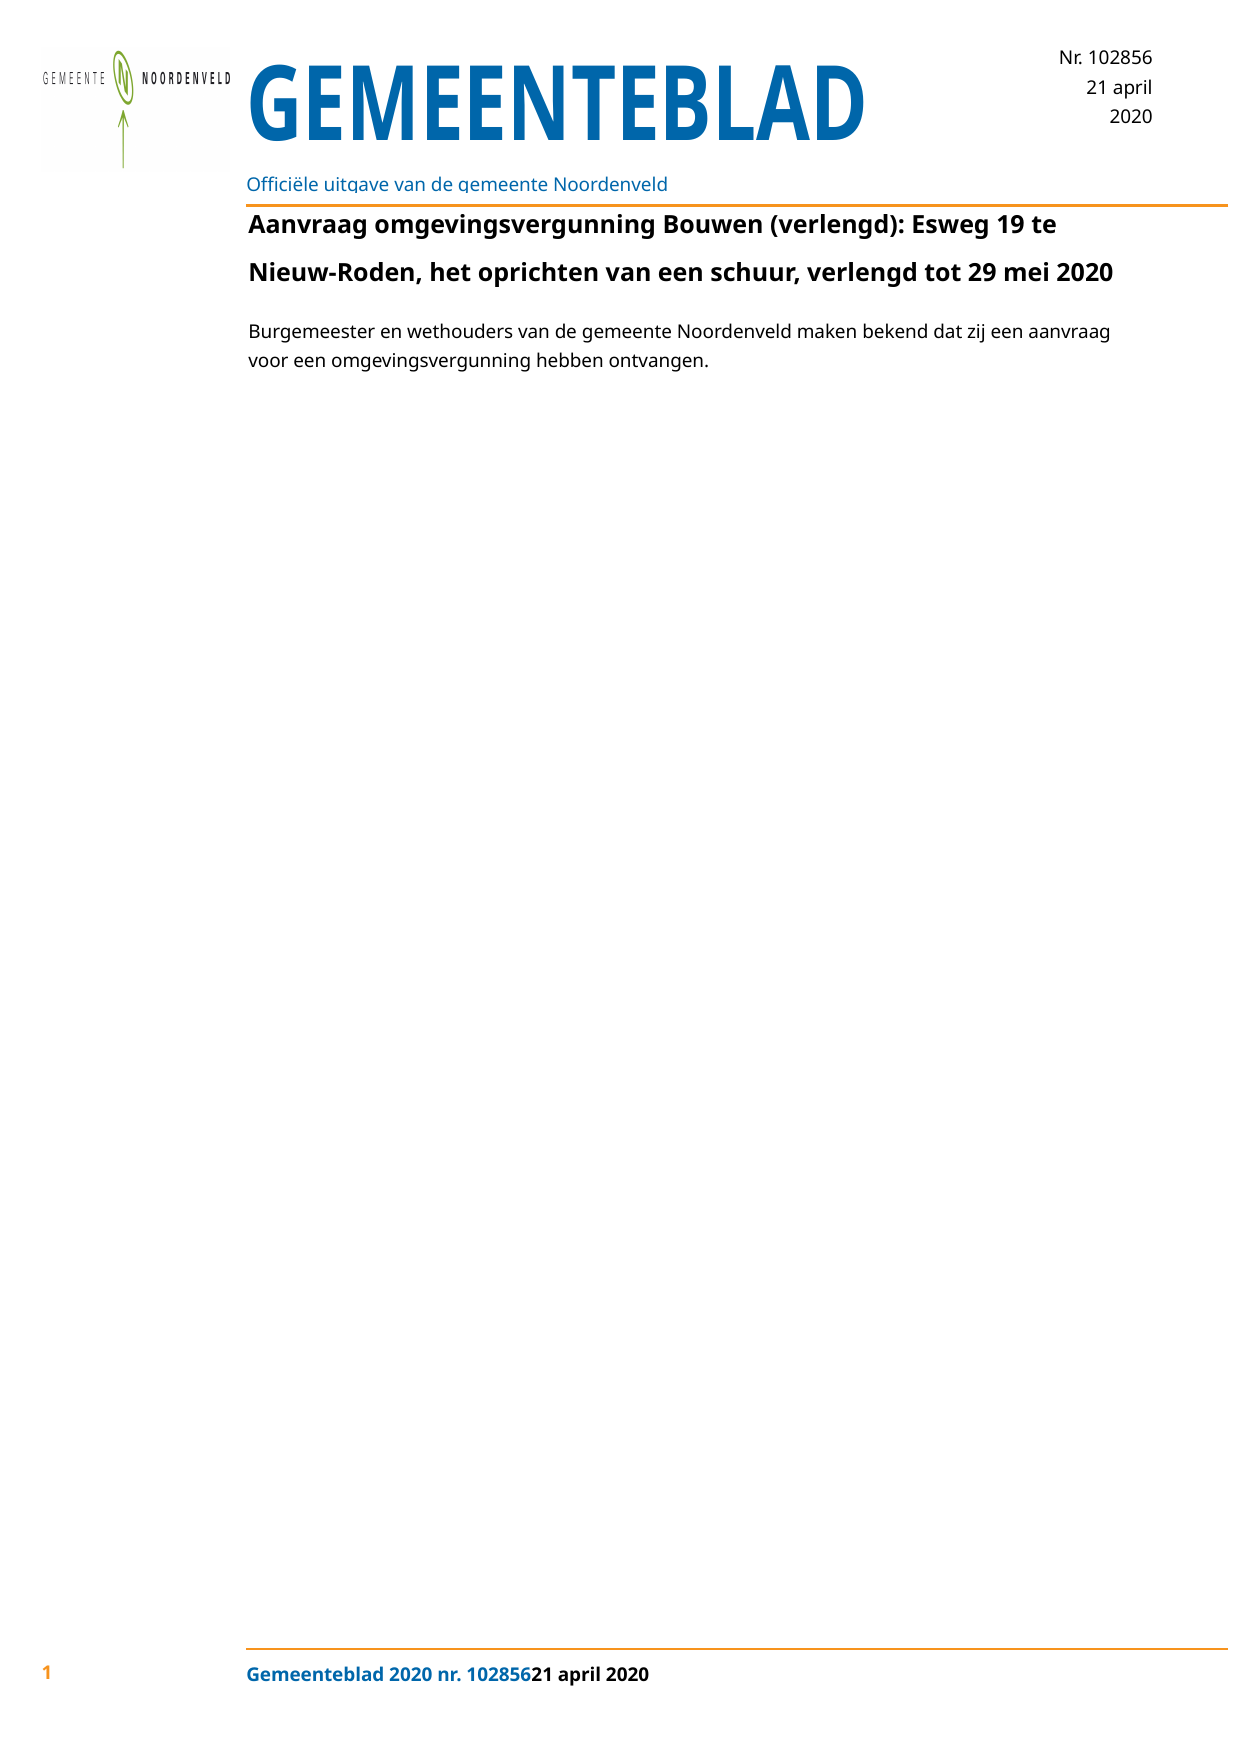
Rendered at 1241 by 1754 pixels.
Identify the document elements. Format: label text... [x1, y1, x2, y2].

text Burgemeester en wethouders van de gemeente Noordenveld maken bekend dat zij een aanvraag voor een omgevingsvergunning hebben ontvangen. [248, 318, 1152, 373]
picture [41, 47, 231, 172]
text Aanvraag omgevingsvergunning Bouwen (verlengd): Esweg 19 te Nieuw-Roden, het oprichten van een schuur, verlengd tot 29 mei 2020 [248, 207, 1152, 288]
